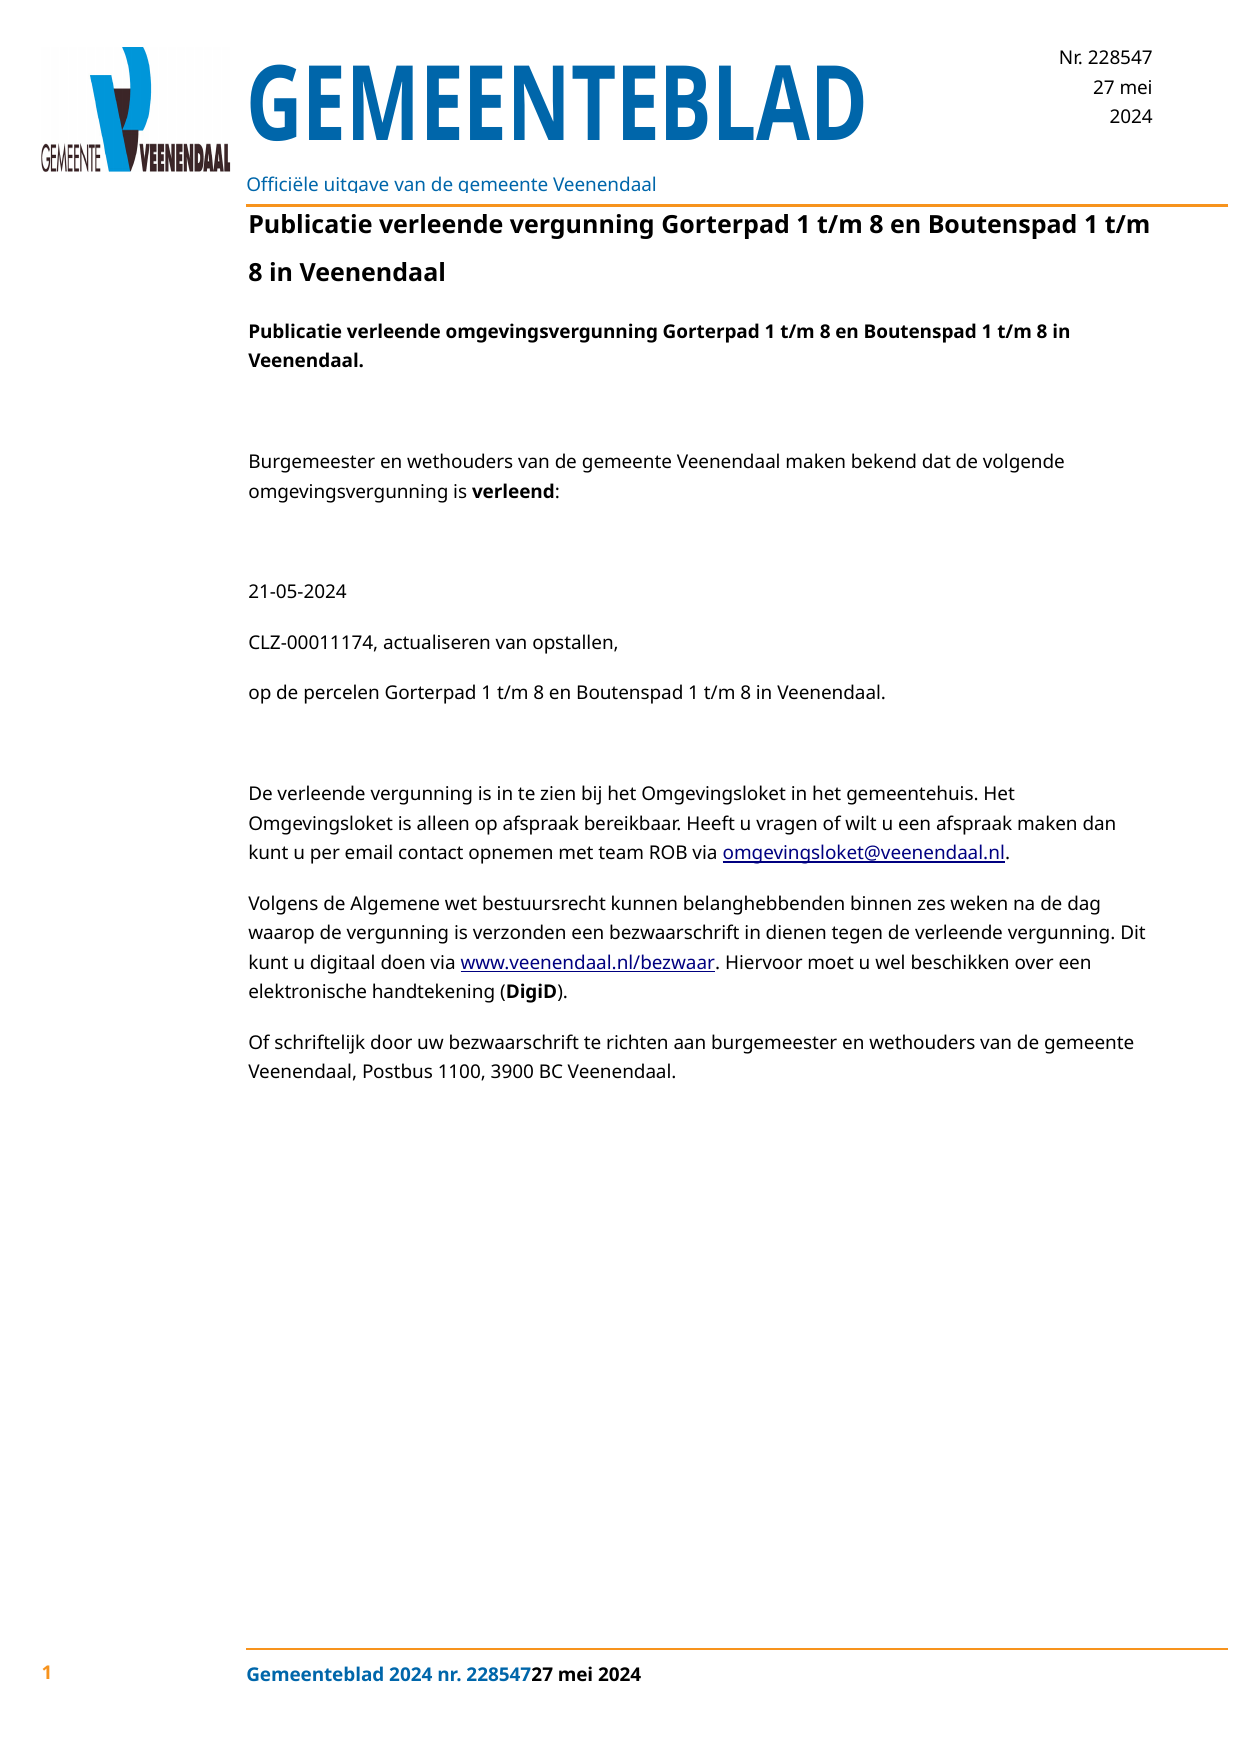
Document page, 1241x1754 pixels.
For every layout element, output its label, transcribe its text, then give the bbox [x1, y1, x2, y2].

text Of schriftelijk door uw bezwaarschrift te richten aan burgemeester en wethouders van de gemeente Veenendaal, Postbus 1100, 3900 BC Veenendaal. [248, 1029, 1152, 1084]
picture [41, 47, 130, 172]
text CLZ-00011174, actualiseren van opstallen, [248, 629, 1152, 655]
text Publicatie verleende omgevingsvergunning Gorterpad 1 t/m 8 en Boutenspad 1 t/m 8 in Veenendaal. [248, 318, 1152, 373]
text Volgens de Algemene wet bestuursrecht kunnen belanghebbenden binnen zes weken na de dag waarop de vergunning is verzonden een bezwaarschrift in dienen tegen de verleende vergunning. Dit kunt u digitaal doen via www.veenendaal.nl/bezwaar. Hiervoor moet u wel beschikken over een elektronische handtekening (DigiD). [248, 890, 1152, 1004]
text De verleende vergunning is in te zien bij het Omgevingsloket in het gemeentehuis. Het Omgevingsloket is alleen op afspraak bereikbaar. Heeft u vragen of wilt u een afspraak maken dan kunt u per email contact opnemen met team ROB via omgevingsloket@veenendaal.nl. [248, 780, 1152, 865]
picture [123, 47, 231, 172]
text op de percelen Gorterpad 1 t/m 8 en Boutenspad 1 t/m 8 in Veenendaal. [248, 679, 1152, 705]
text 21-05-2024 [248, 579, 1152, 604]
text Burgemeester en wethouders van de gemeente Veenendaal maken bekend dat de volgende omgevingsvergunning is verleend: [248, 448, 1152, 504]
text Publicatie verleende vergunning Gorterpad 1 t/m 8 en Boutenspad 1 t/m 8 in Veenendaal [248, 207, 1152, 288]
